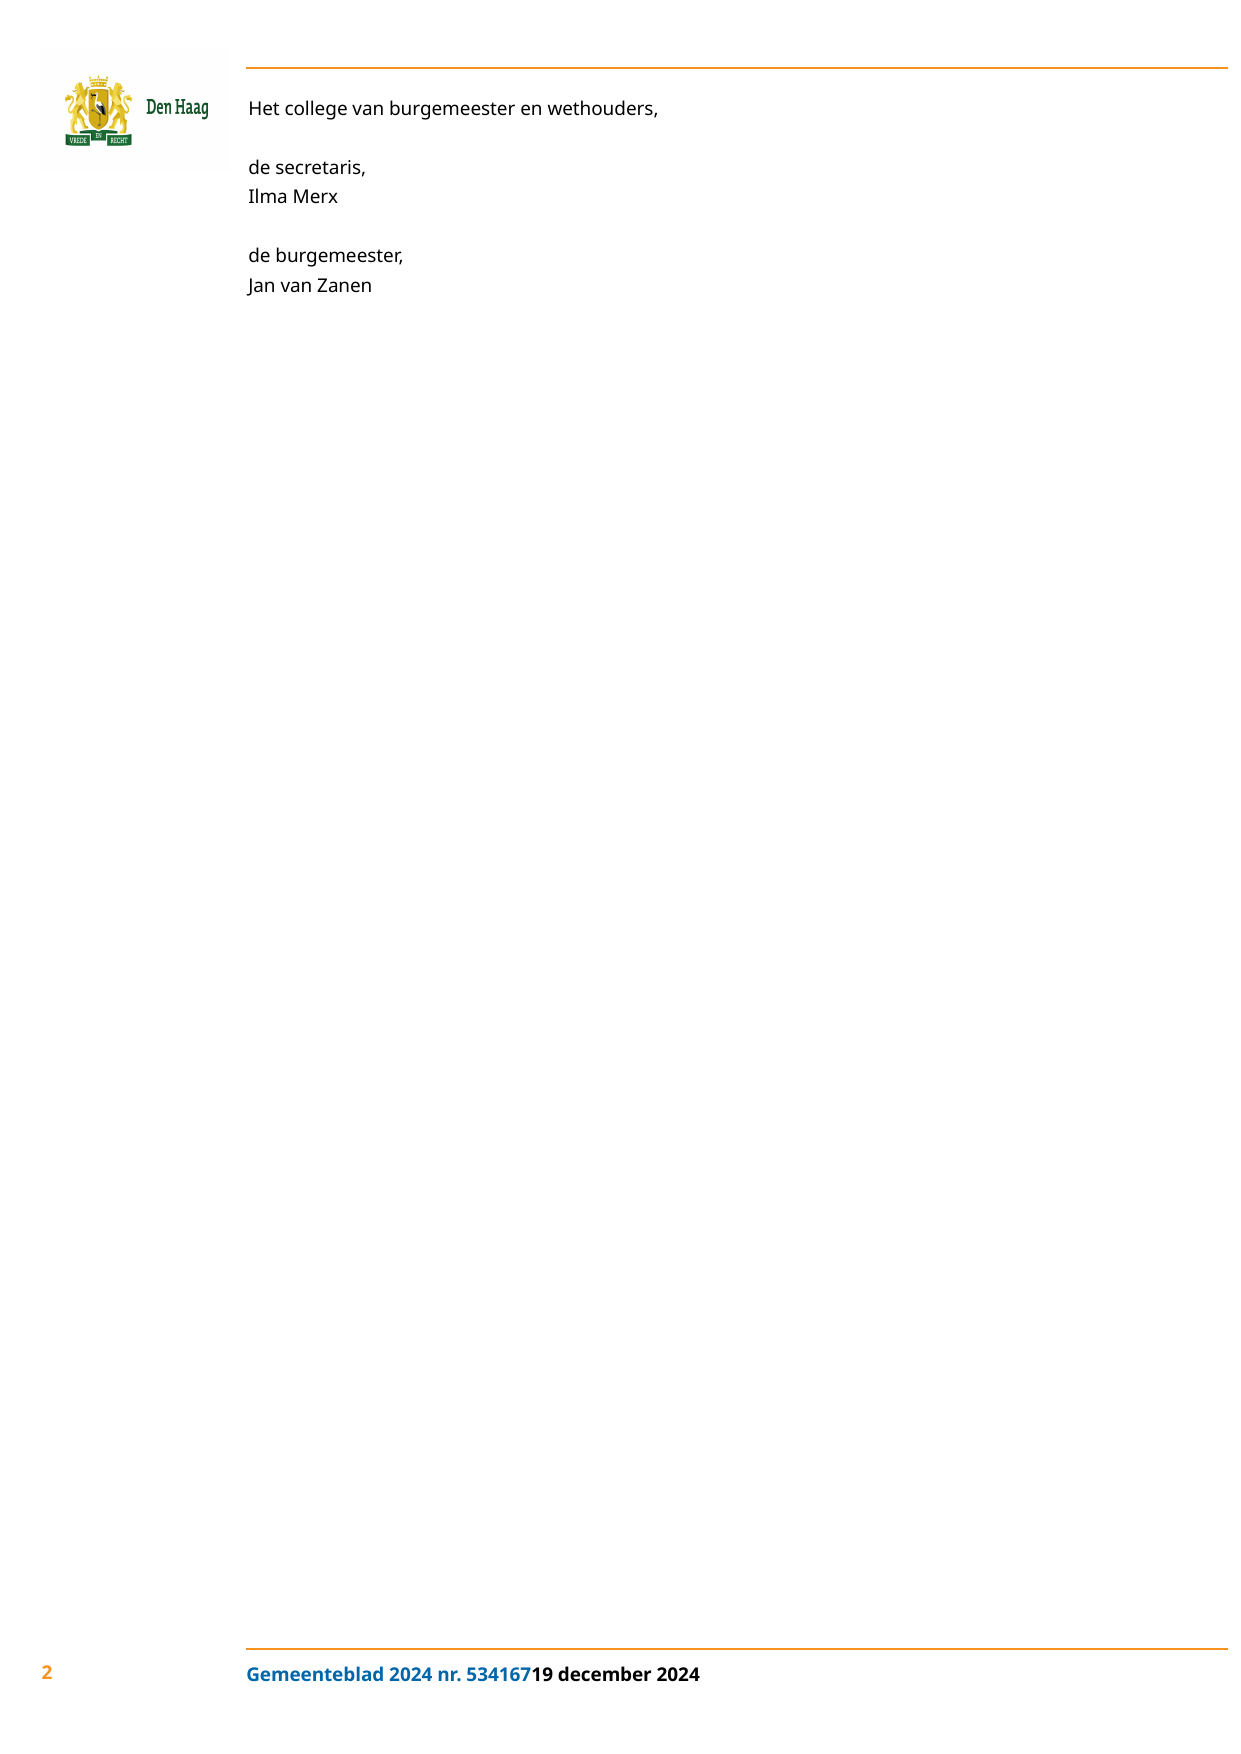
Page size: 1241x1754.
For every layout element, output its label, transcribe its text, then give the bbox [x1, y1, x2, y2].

text Ilma Merx [248, 183, 1152, 209]
text de secretaris, [248, 154, 1152, 180]
picture [41, 47, 231, 172]
text de burgemeester, [248, 243, 1152, 268]
text Het college van burgemeester en wethouders, [248, 95, 1152, 121]
text Jan van Zanen [248, 272, 1152, 298]
